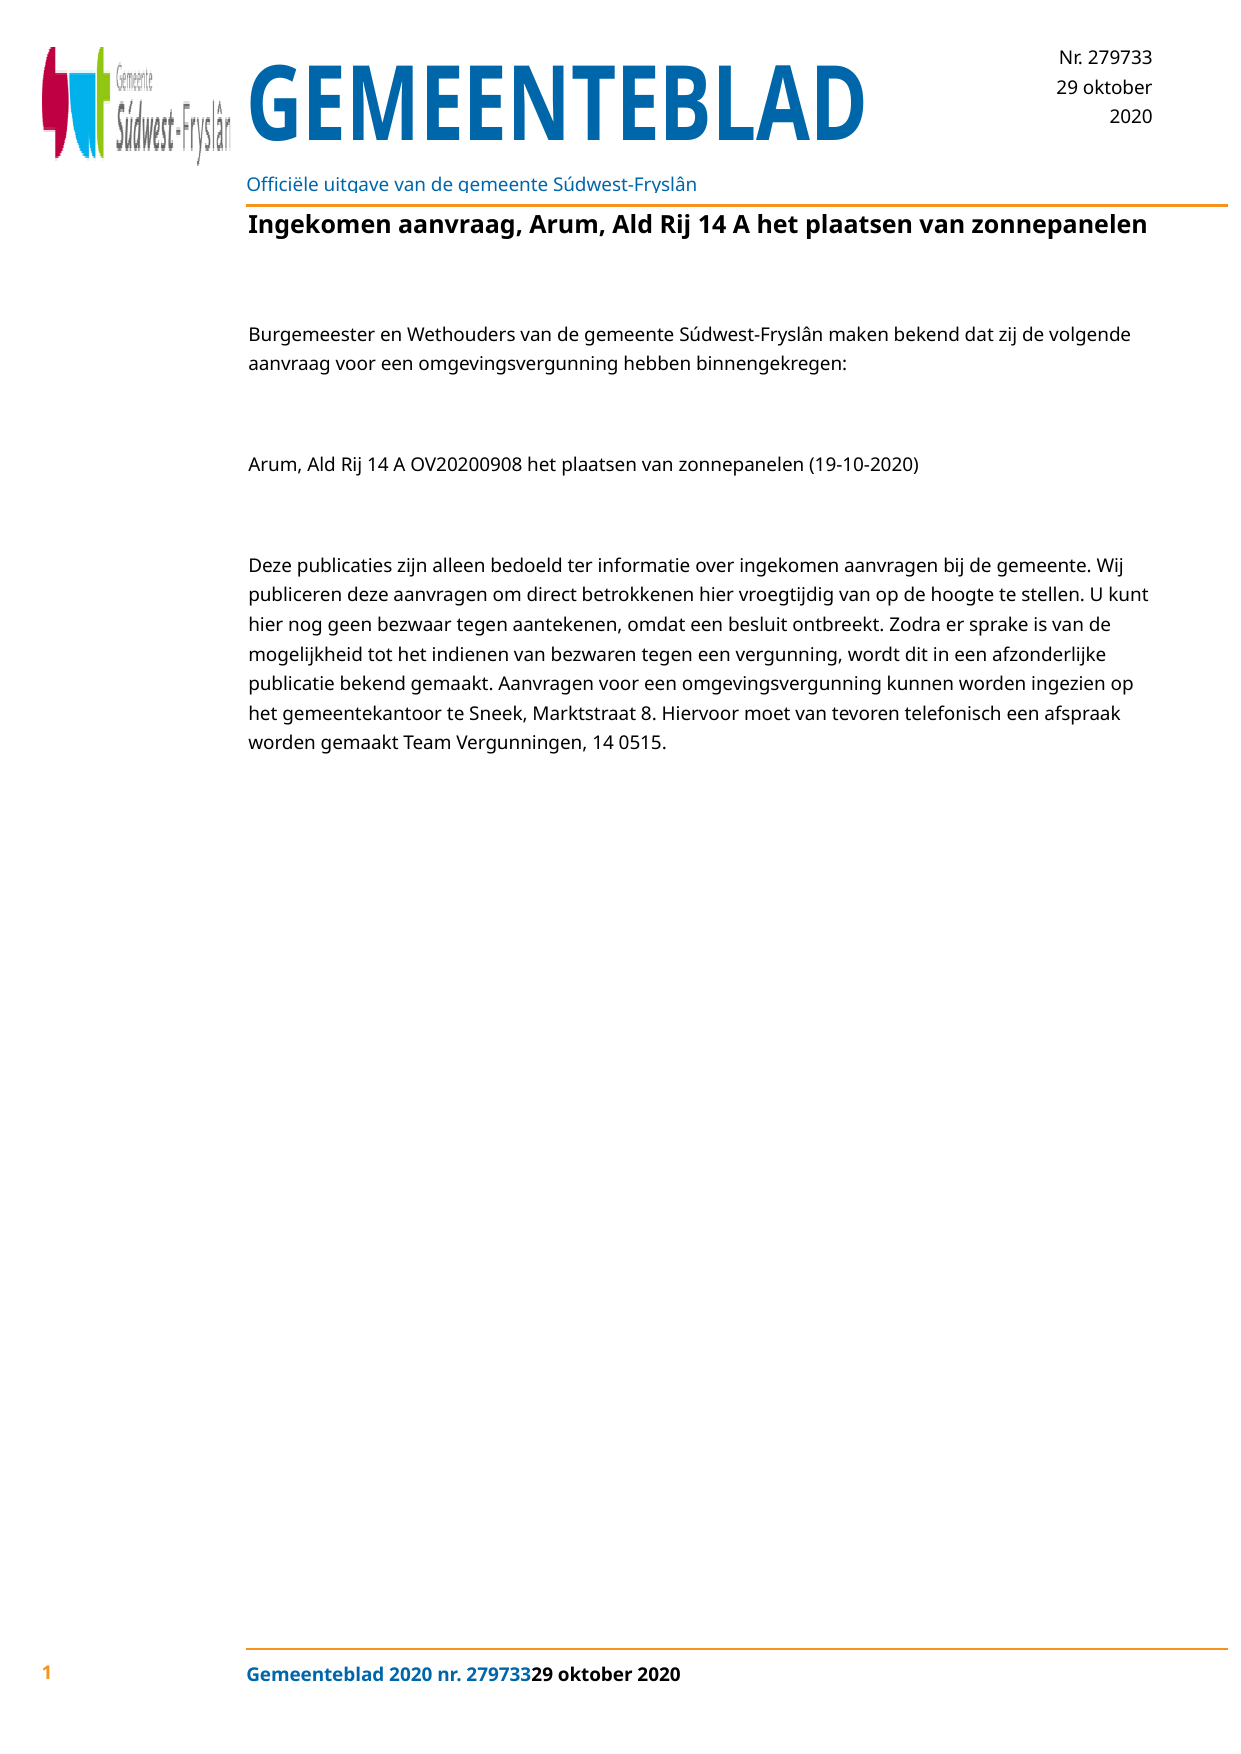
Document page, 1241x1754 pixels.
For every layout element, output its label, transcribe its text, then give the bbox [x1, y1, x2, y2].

text Deze publicaties zijn alleen bedoeld ter informatie over ingekomen aanvragen bij de gemeente. Wij publiceren deze aanvragen om direct betrokkenen hier vroegtijdig van op de hoogte te stellen. U kunt hier nog geen bezwaar tegen aantekenen, omdat een besluit ontbreekt. Zodra er sprake is van de mogelijkheid tot het indienen van bezwaren tegen een vergunning, wordt dit in een afzonderlijke publicatie bekend gemaakt. Aanvragen voor een omgevingsvergunning kunnen worden ingezien op het gemeentekantoor te Sneek, Marktstraat 8. Hiervoor moet van tevoren telefonisch een afspraak worden gemaakt Team Vergunningen, 14 0515. [248, 552, 1152, 755]
picture [41, 47, 231, 172]
text Burgemeester en Wethouders van de gemeente Súdwest-Fryslân maken bekend dat zij de volgende aanvraag voor een omgevingsvergunning hebben binnengekregen: [248, 321, 1152, 376]
text Ingekomen aanvraag, Arum, Ald Rij 14 A het plaatsen van zonnepanelen [248, 207, 1152, 241]
text Arum, Ald Rij 14 A OV20200908 het plaatsen van zonnepanelen (19-10-2020) [248, 451, 1152, 477]
